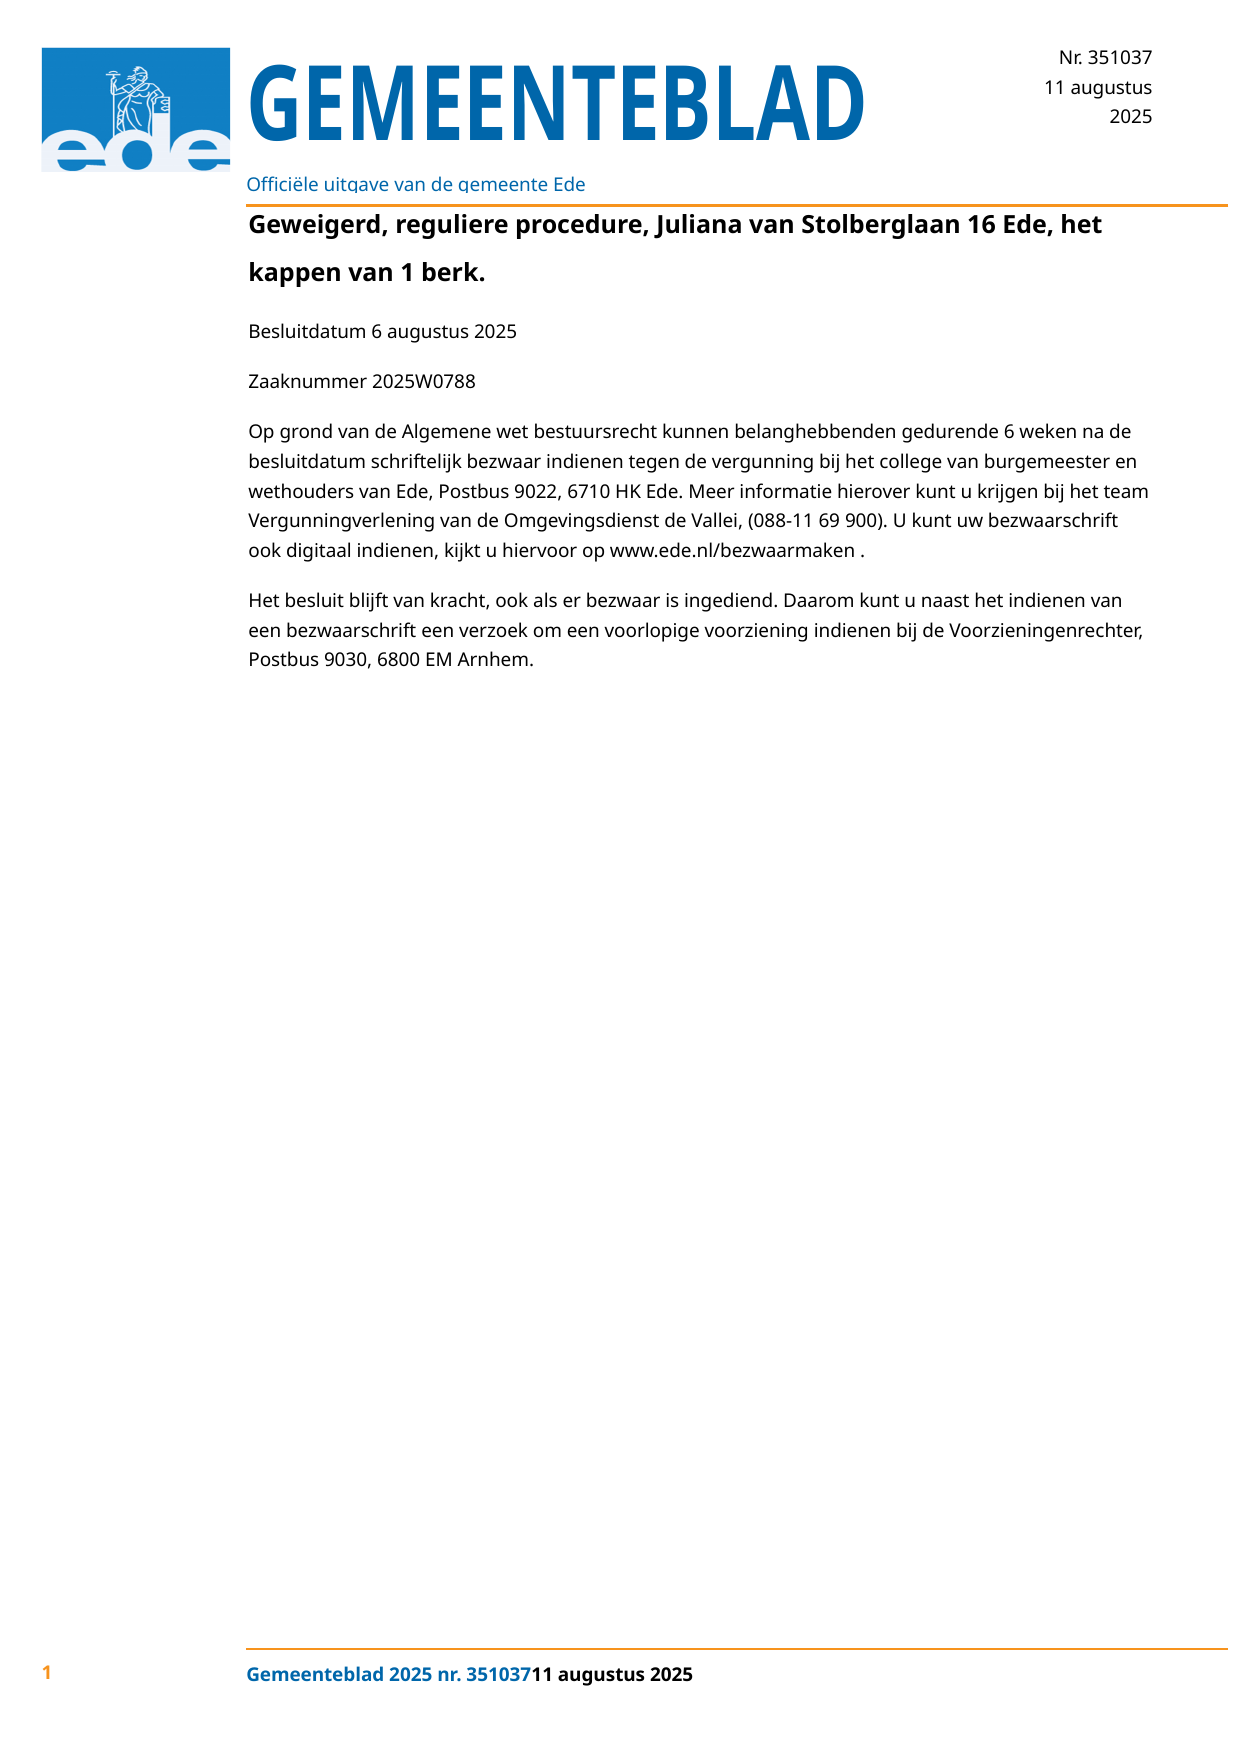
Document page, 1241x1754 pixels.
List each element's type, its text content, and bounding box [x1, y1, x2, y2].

text Het besluit blijft van kracht, ook als er bezwaar is ingediend. Daarom kunt u naast het indienen van een bezwaarschrift een verzoek om een voorlopige voorziening indienen bij de Voorzieningenrechter, Postbus 9030, 6800 EM Arnhem. [248, 587, 1152, 672]
picture [41, 47, 231, 172]
text Besluitdatum 6 augustus 2025 [248, 318, 1152, 344]
text Geweigerd, reguliere procedure, Juliana van Stolberglaan 16 Ede, het kappen van 1 berk. [248, 207, 1152, 288]
text Op grond van de Algemene wet bestuursrecht kunnen belanghebbenden gedurende 6 weken na de besluitdatum schriftelijk bezwaar indienen tegen de vergunning bij het college van burgemeester en wethouders van Ede, Postbus 9022, 6710 HK Ede. Meer informatie hierover kunt u krijgen bij het team Vergunningverlening van de Omgevingsdienst de Vallei, (088-11 69 900). U kunt uw bezwaarschrift ook digitaal indienen, kijkt u hiervoor op www.ede.nl/bezwaarmaken . [248, 419, 1152, 563]
text Zaaknummer 2025W0788 [248, 368, 1152, 394]
